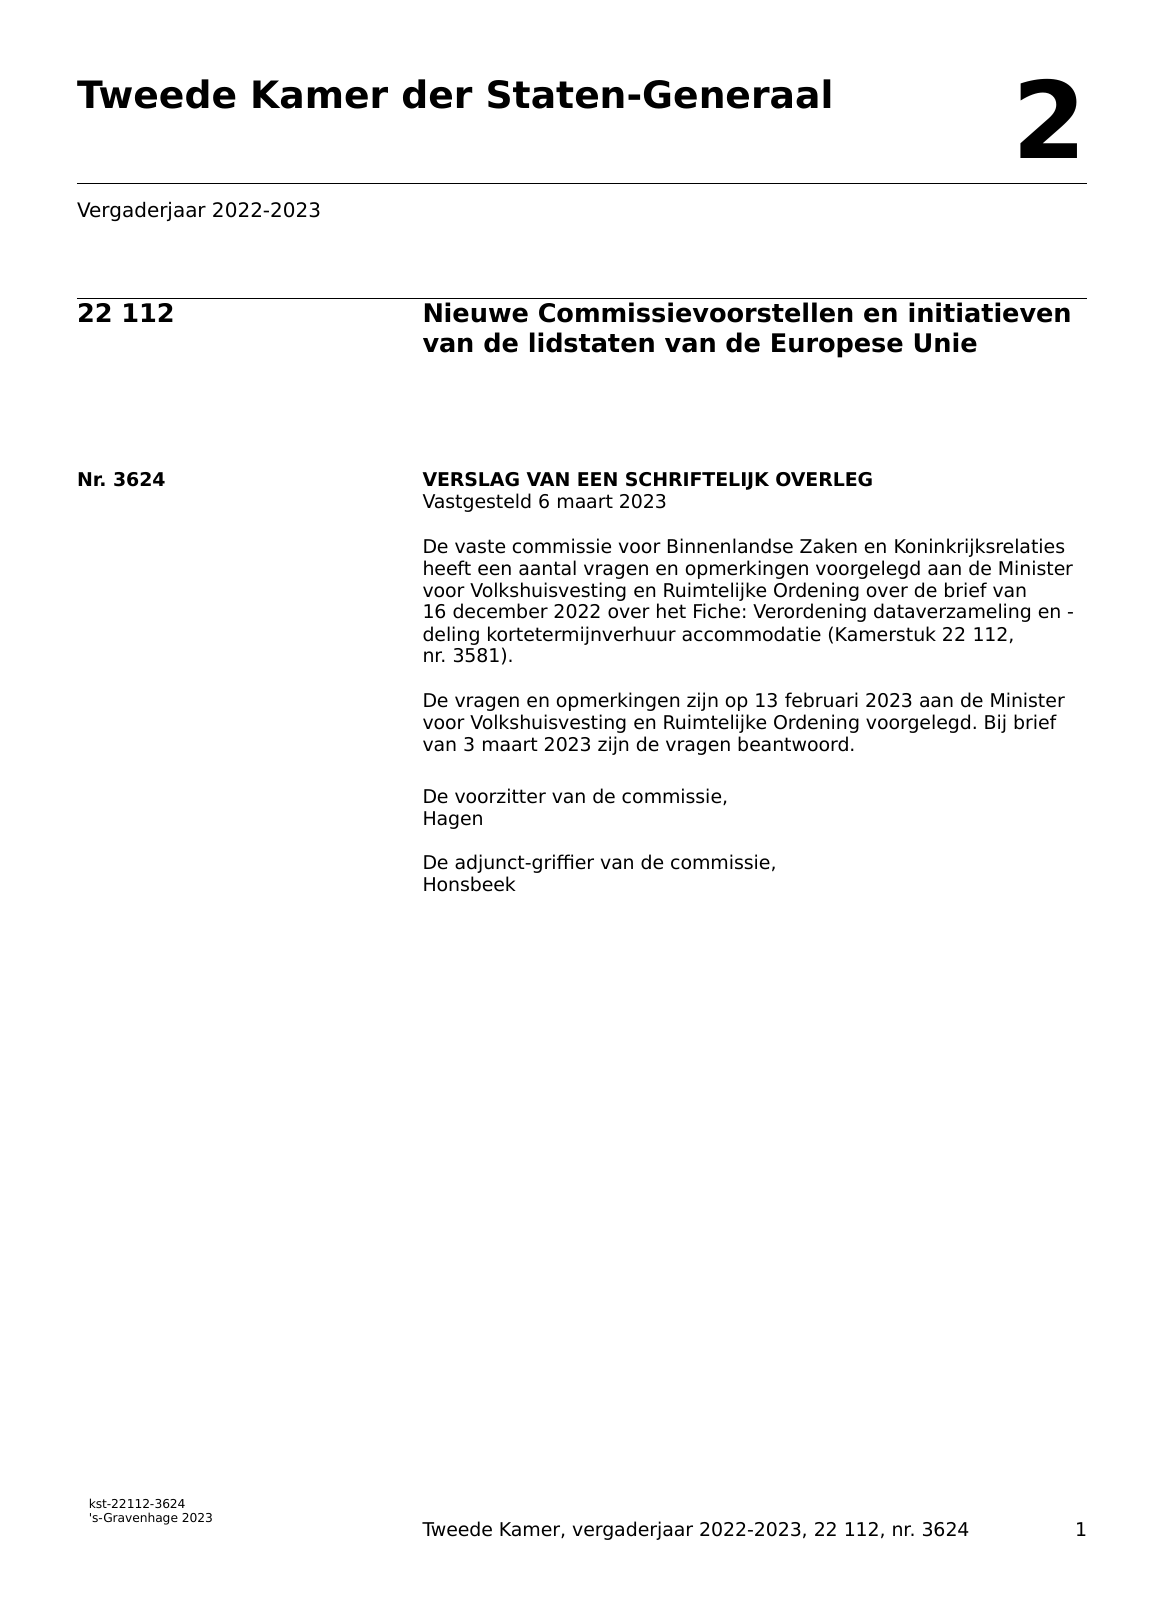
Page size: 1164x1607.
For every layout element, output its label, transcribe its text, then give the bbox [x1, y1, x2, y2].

table_cell Vergaderjaar 2022-2023 [77, 184, 1087, 298]
text Vastgesteld 6 maart 2023 [422, 491, 1087, 513]
subtitle 22 112 Nieuwe Commissievoorstellen en initiatieven van de lidstaten van de Europese Unie [77, 299, 1087, 358]
table_header 2 [886, 59, 1087, 183]
text De voorzitter van de commissie, Hagen [422, 786, 1087, 829]
table_header Tweede Kamer der Staten-Generaal [77, 59, 886, 183]
text De adjunct-griffier van de commissie, Honsbeek [422, 852, 1087, 896]
text 's-Gravenhage 2023 [88, 1511, 323, 1525]
text kst-22112-3624 [88, 1497, 323, 1511]
subtitle Nr. 3624 VERSLAG VAN EEN SCHRIFTELIJK OVERLEG [77, 469, 1087, 491]
text De vragen en opmerkingen zijn op 13 februari 2023 aan de Minister voor Volkshuisvesting en Ruimtelijke Ordening voorgelegd. Bij brief van 3 maart 2023 zijn de vragen beantwoord. [422, 689, 1087, 756]
text De vaste commissie voor Binnenlandse Zaken en Koninkrijksrelaties heeft een aantal vragen en opmerkingen voorgelegd aan de Minister voor Volkshuisvesting en Ruimtelijke Ordening over de brief van 16 december 2022 over het Fiche: Verordening dataverzameling en -deling kortetermijnverhuur accommodatie (Kamerstuk 22 112, nr. 3581). [422, 536, 1087, 667]
